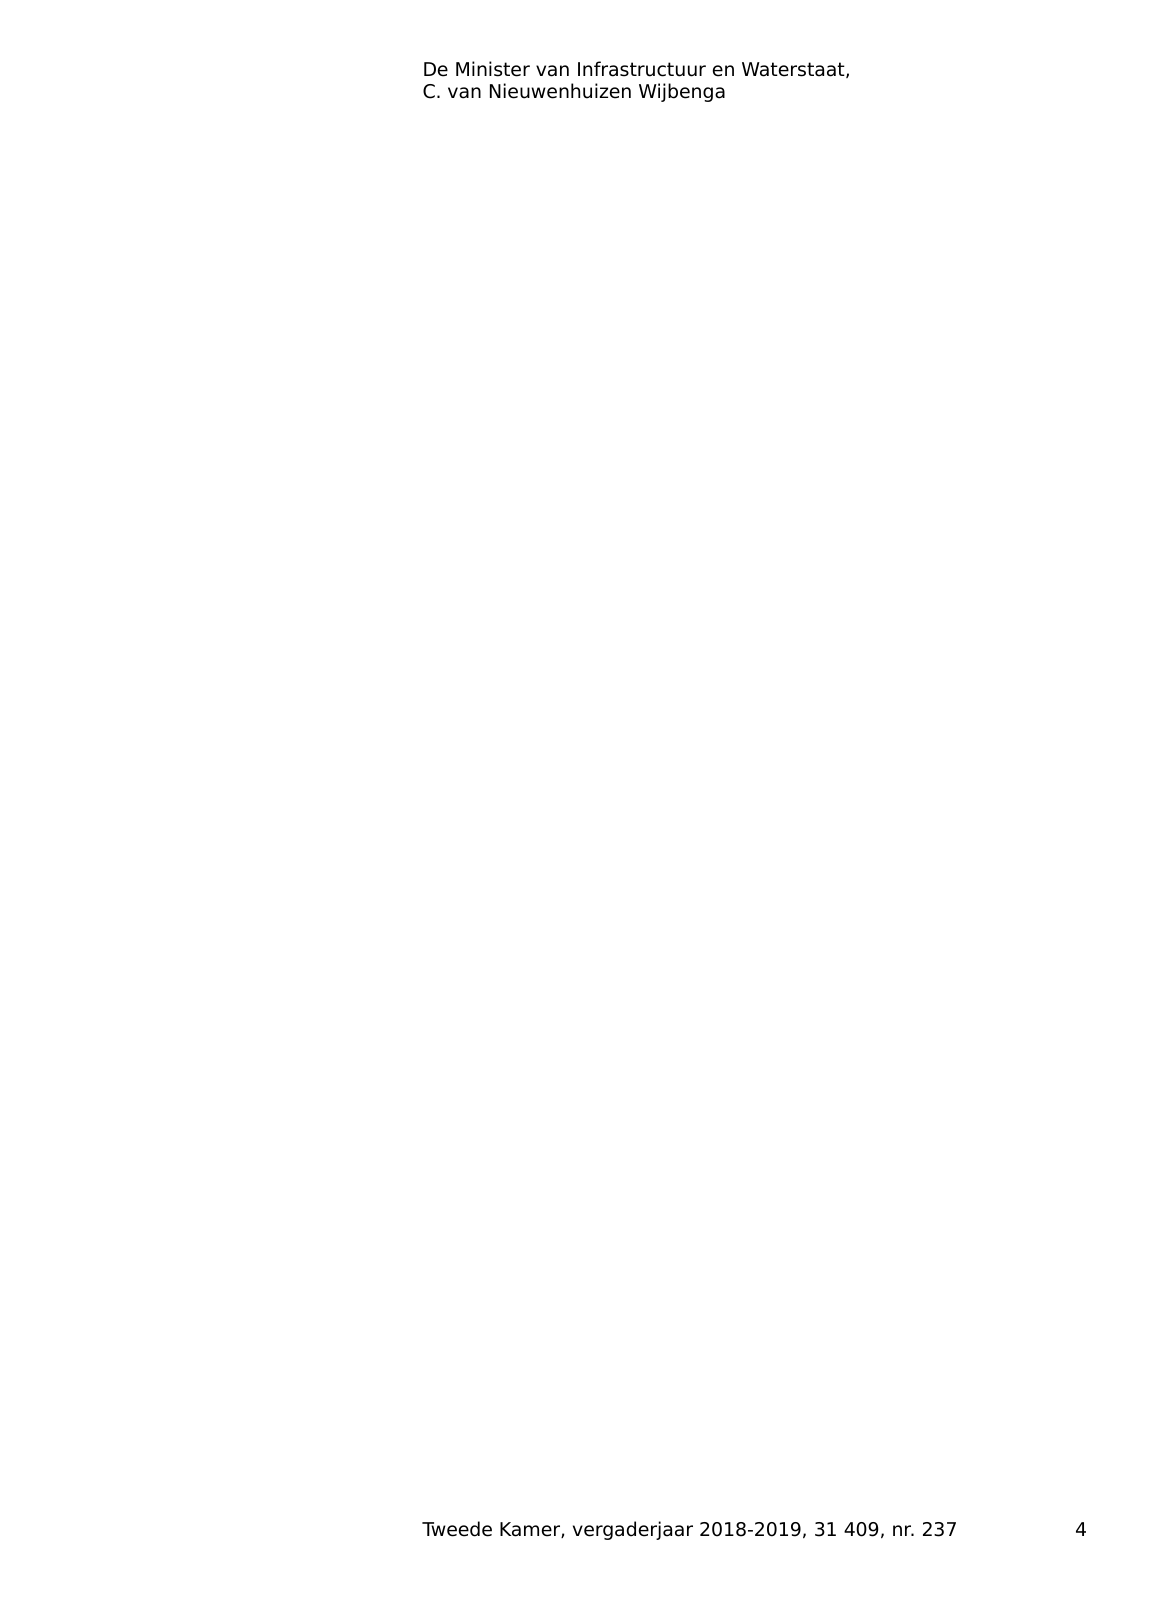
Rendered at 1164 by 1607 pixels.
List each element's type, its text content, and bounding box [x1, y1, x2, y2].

text De Minister van Infrastructuur en Waterstaat, C. van Nieuwenhuizen Wijbenga [422, 59, 1087, 103]
